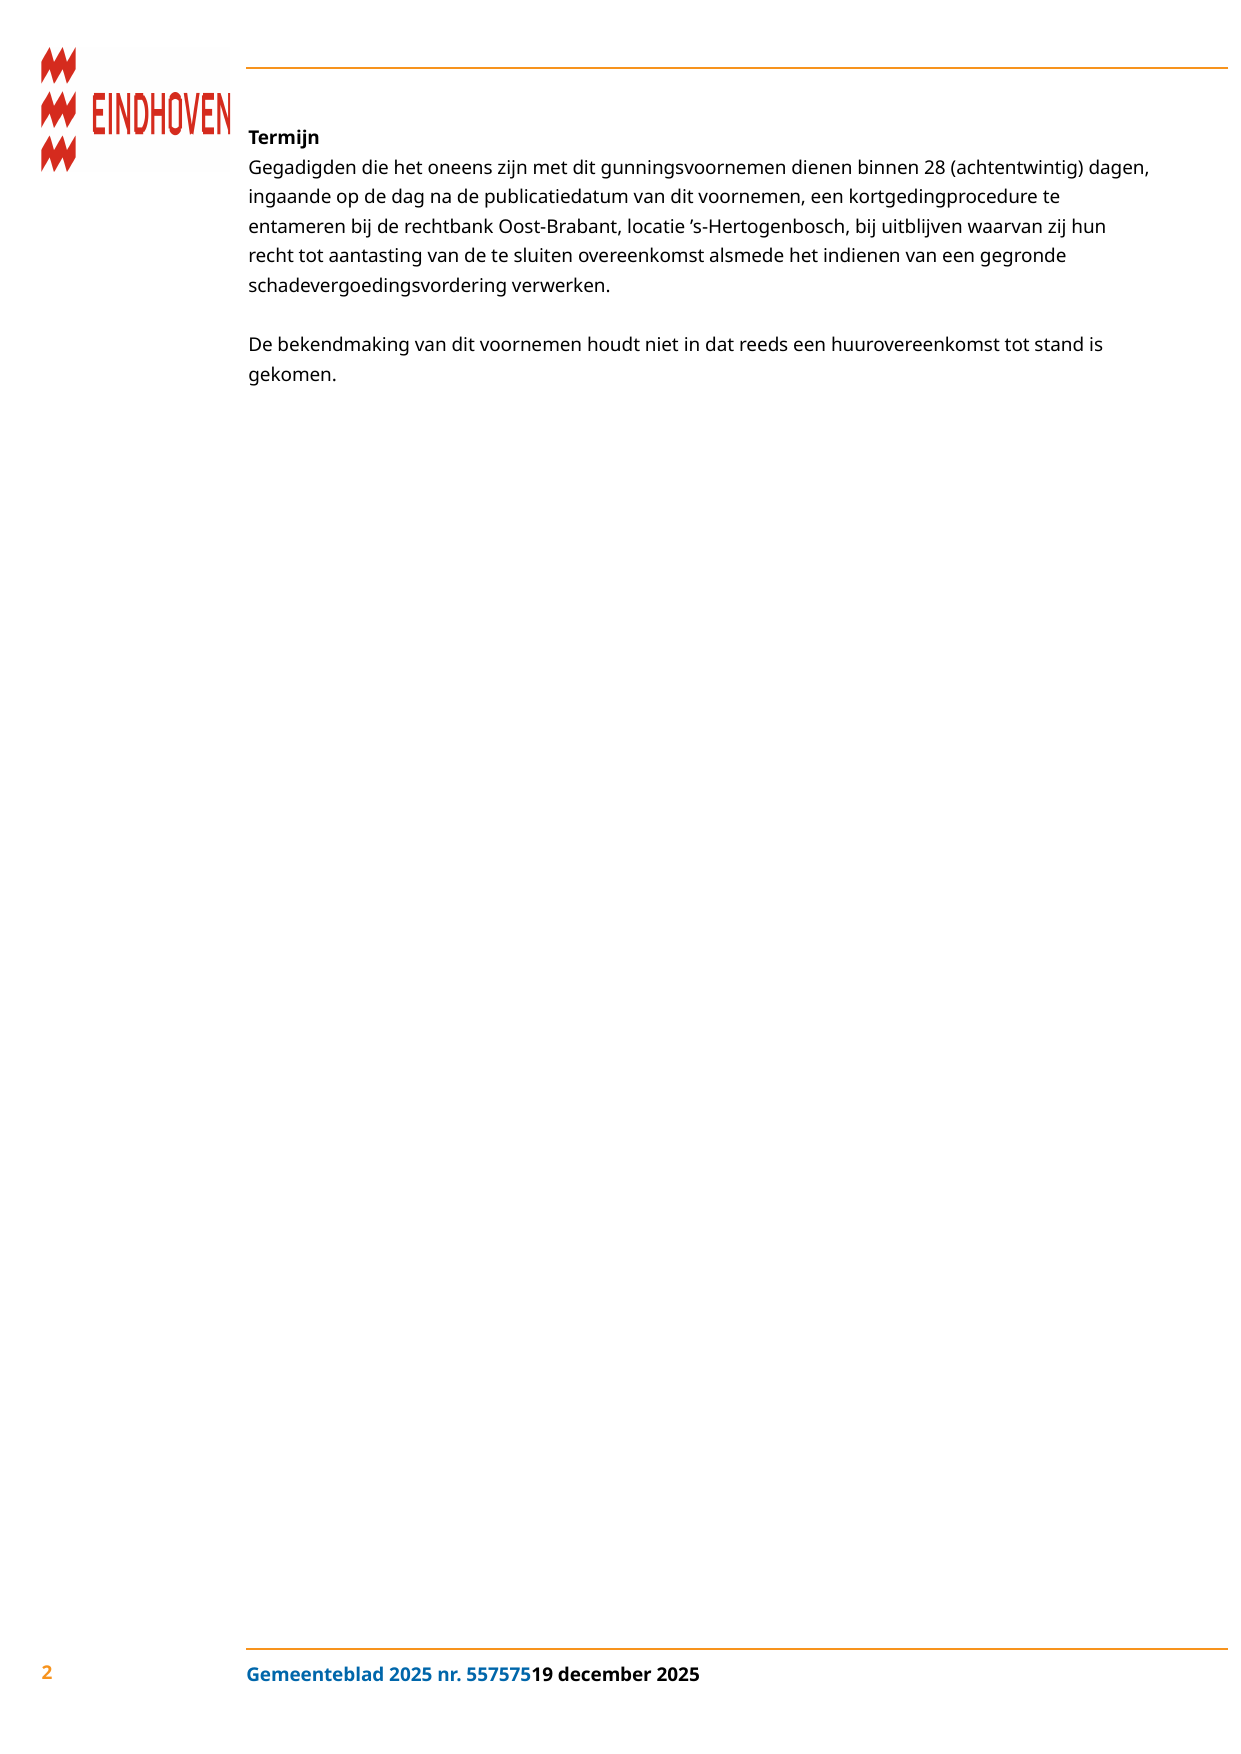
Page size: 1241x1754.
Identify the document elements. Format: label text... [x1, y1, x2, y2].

picture [41, 47, 231, 172]
text Termijn [248, 124, 1152, 150]
text Gegadigden die het oneens zijn met dit gunningsvoornemen dienen binnen 28 (achtentwintig) dagen, ingaande op de dag na de publicatiedatum van dit voornemen, een kortgedingprocedure te entameren bij de rechtbank Oost-Brabant, locatie ’s-Hertogenbosch, bij uitblijven waarvan zij hun recht tot aantasting van de te sluiten overeenkomst alsmede het indienen van een gegronde schadevergoedingsvordering verwerken. [248, 154, 1152, 298]
text De bekendmaking van dit voornemen houdt niet in dat reeds een huurovereenkomst tot stand is gekomen. [248, 331, 1152, 387]
